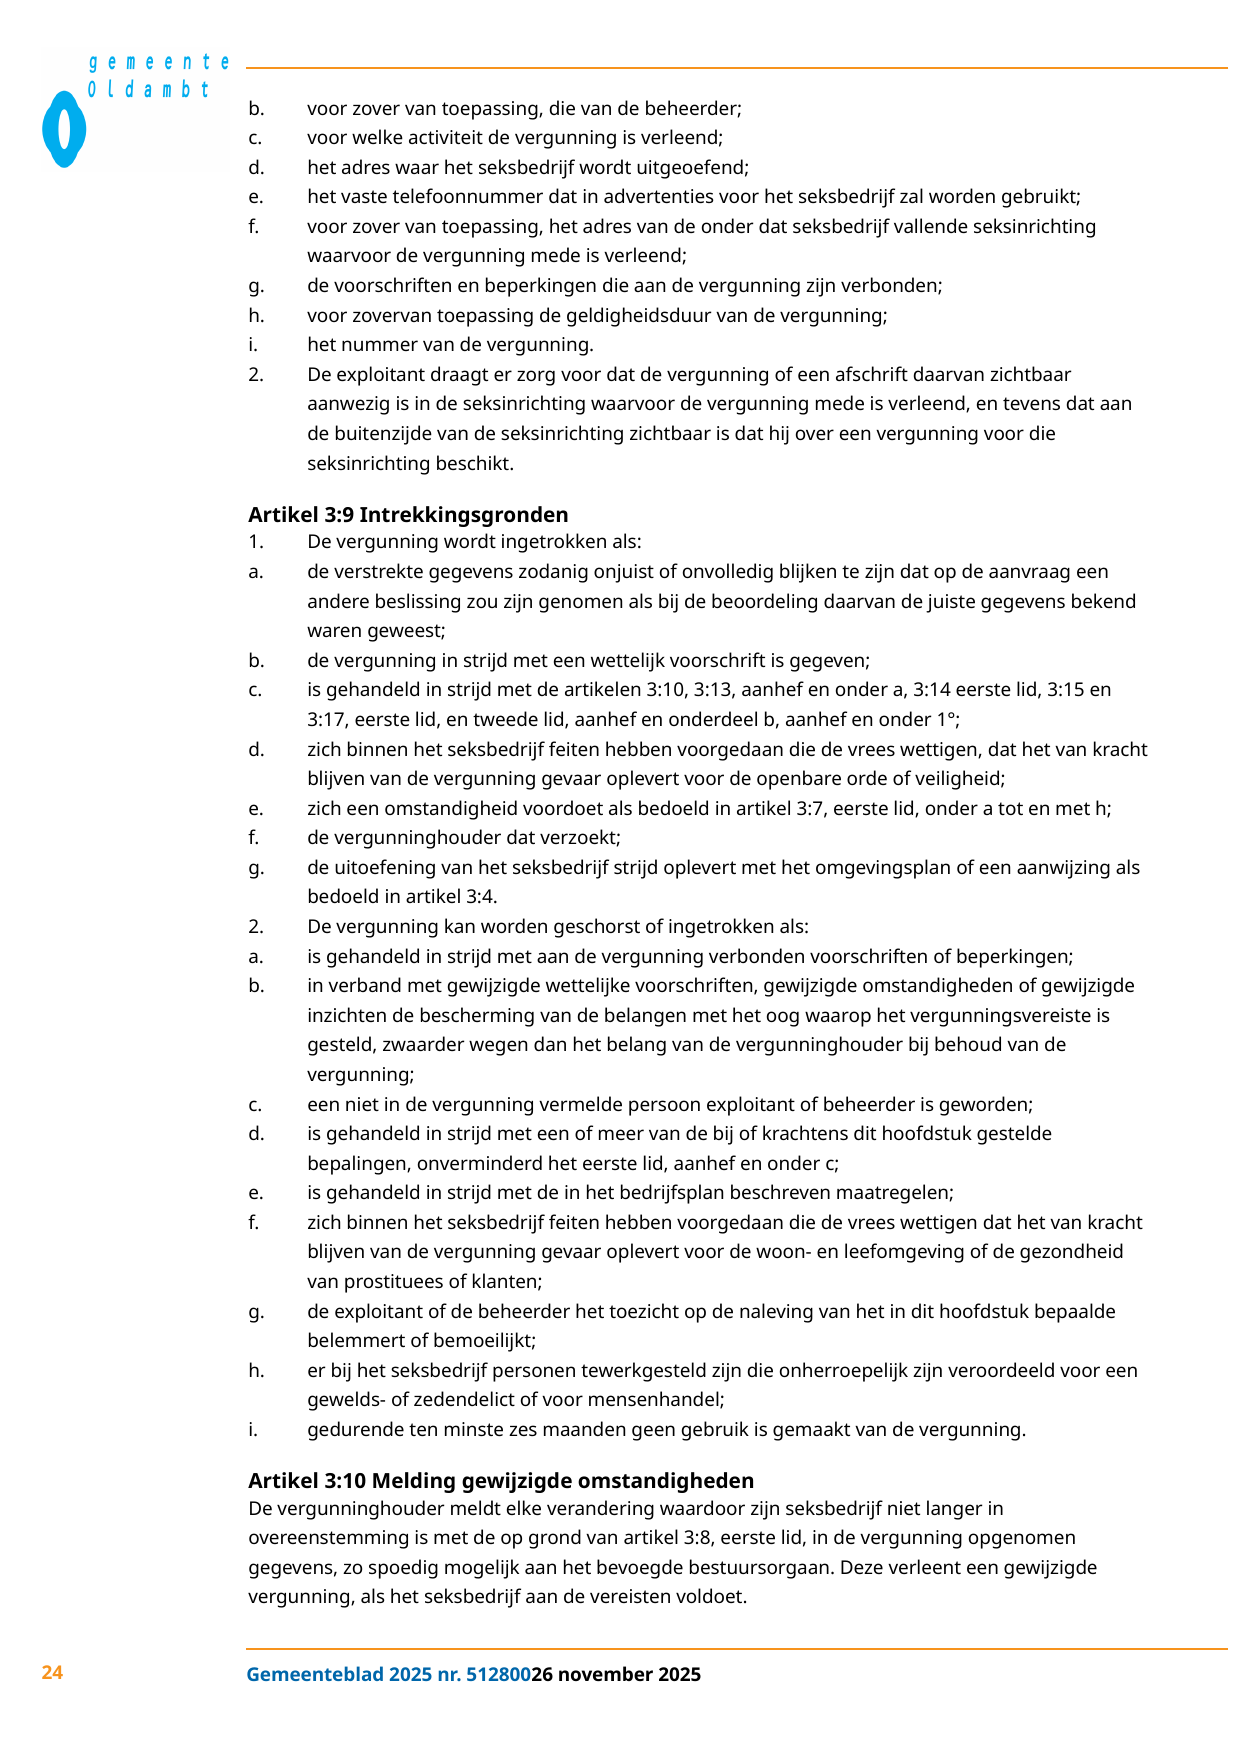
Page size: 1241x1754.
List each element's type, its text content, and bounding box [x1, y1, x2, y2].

list De vergunning wordt ingetrokken als: [248, 529, 1152, 554]
list gedurende ten minste zes maanden geen gebruik is gemaakt van de vergunning. [248, 1416, 1152, 1442]
list de voorschriften en beperkingen die aan de vergunning zijn verbonden; [248, 272, 1152, 298]
list is gehandeld in strijd met aan de vergunning verbonden voorschriften of beperkingen; [248, 943, 1152, 968]
list het adres waar het seksbedrijf wordt uitgeoefend; [248, 154, 1152, 180]
list voor zover van toepassing, het adres van de onder dat seksbedrijf vallende seksinrichting waarvoor de vergunning mede is verleend; [248, 213, 1152, 268]
list zich binnen het seksbedrijf feiten hebben voorgedaan die de vrees wettigen, dat het van kracht blijven van de vergunning gevaar oplevert voor de openbare orde of veiligheid; [248, 736, 1152, 791]
list er bij het seksbedrijf personen tewerkgesteld zijn die onherroepelijk zijn veroordeeld voor een gewelds- of zedendelict of voor mensenhandel; [248, 1357, 1152, 1412]
text De vergunninghouder meldt elke verandering waardoor zijn seksbedrijf niet langer in overeenstemming is met de op grond van artikel 3:8, eerste lid, in de vergunning opgenomen gegevens, zo spoedig mogelijk aan het bevoegde bestuursorgaan. Deze verleent een gewijzigde vergunning, als het seksbedrijf aan de vereisten voldoet. [248, 1495, 1152, 1609]
list de verstrekte gegevens zodanig onjuist of onvolledig blijken te zijn dat op de aanvraag een andere beslissing zou zijn genomen als bij de beoordeling daarvan de juiste gegevens bekend waren geweest; [248, 558, 1152, 643]
list De vergunning kan worden geschorst of ingetrokken als: [248, 913, 1152, 939]
list zich binnen het seksbedrijf feiten hebben voorgedaan die de vrees wettigen dat het van kracht blijven van de vergunning gevaar oplevert voor de woon- en leefomgeving of de gezondheid van prostituees of klanten; [248, 1209, 1152, 1294]
list zich een omstandigheid voordoet als bedoeld in artikel 3:7, eerste lid, onder a tot en met h; [248, 795, 1152, 821]
list het vaste telefoonnummer dat in advertenties voor het seksbedrijf zal worden gebruikt; [248, 183, 1152, 209]
list voor zovervan toepassing de geldigheidsduur van de vergunning; [248, 302, 1152, 328]
picture [41, 47, 231, 172]
list een niet in de vergunning vermelde persoon exploitant of beheerder is geworden; [248, 1091, 1152, 1116]
list is gehandeld in strijd met een of meer van de bij of krachtens dit hoofdstuk gestelde bepalingen, onverminderd het eerste lid, aanhef en onder c; [248, 1120, 1152, 1176]
list het nummer van de vergunning. [248, 331, 1152, 357]
list de uitoefening van het seksbedrijf strijd oplevert met het omgevingsplan of een aanwijzing als bedoeld in artikel 3:4. [248, 854, 1152, 909]
list de vergunninghouder dat verzoekt; [248, 824, 1152, 850]
text Artikel 3:9 Intrekkingsgronden [248, 500, 1152, 529]
text Artikel 3:10 Melding gewijzigde omstandigheden [248, 1467, 1152, 1495]
list is gehandeld in strijd met de in het bedrijfsplan beschreven maatregelen; [248, 1179, 1152, 1205]
list De exploitant draagt er zorg voor dat de vergunning of een afschrift daarvan zichtbaar aanwezig is in de seksinrichting waarvoor de vergunning mede is verleend, en tevens dat aan de buitenzijde van de seksinrichting zichtbaar is dat hij over een vergunning voor die seksinrichting beschikt. [248, 361, 1152, 476]
list de exploitant of de beheerder het toezicht op de naleving van het in dit hoofdstuk bepaalde belemmert of bemoeilijkt; [248, 1298, 1152, 1353]
list is gehandeld in strijd met de artikelen 3:10, 3:13, aanhef en onder a, 3:14 eerste lid, 3:15 en 3:17, eerste lid, en tweede lid, aanhef en onderdeel b, aanhef en onder 1°; [248, 677, 1152, 732]
list de vergunning in strijd met een wettelijk voorschrift is gegeven; [248, 647, 1152, 673]
list in verband met gewijzigde wettelijke voorschriften, gewijzigde omstandigheden of gewijzigde inzichten de bescherming van de belangen met het oog waarop het vergunningsvereiste is gesteld, zwaarder wegen dan het belang van de vergunninghouder bij behoud van de vergunning; [248, 972, 1152, 1087]
list voor welke activiteit de vergunning is verleend; [248, 124, 1152, 150]
list voor zover van toepassing, die van de beheerder; [248, 95, 1152, 121]
